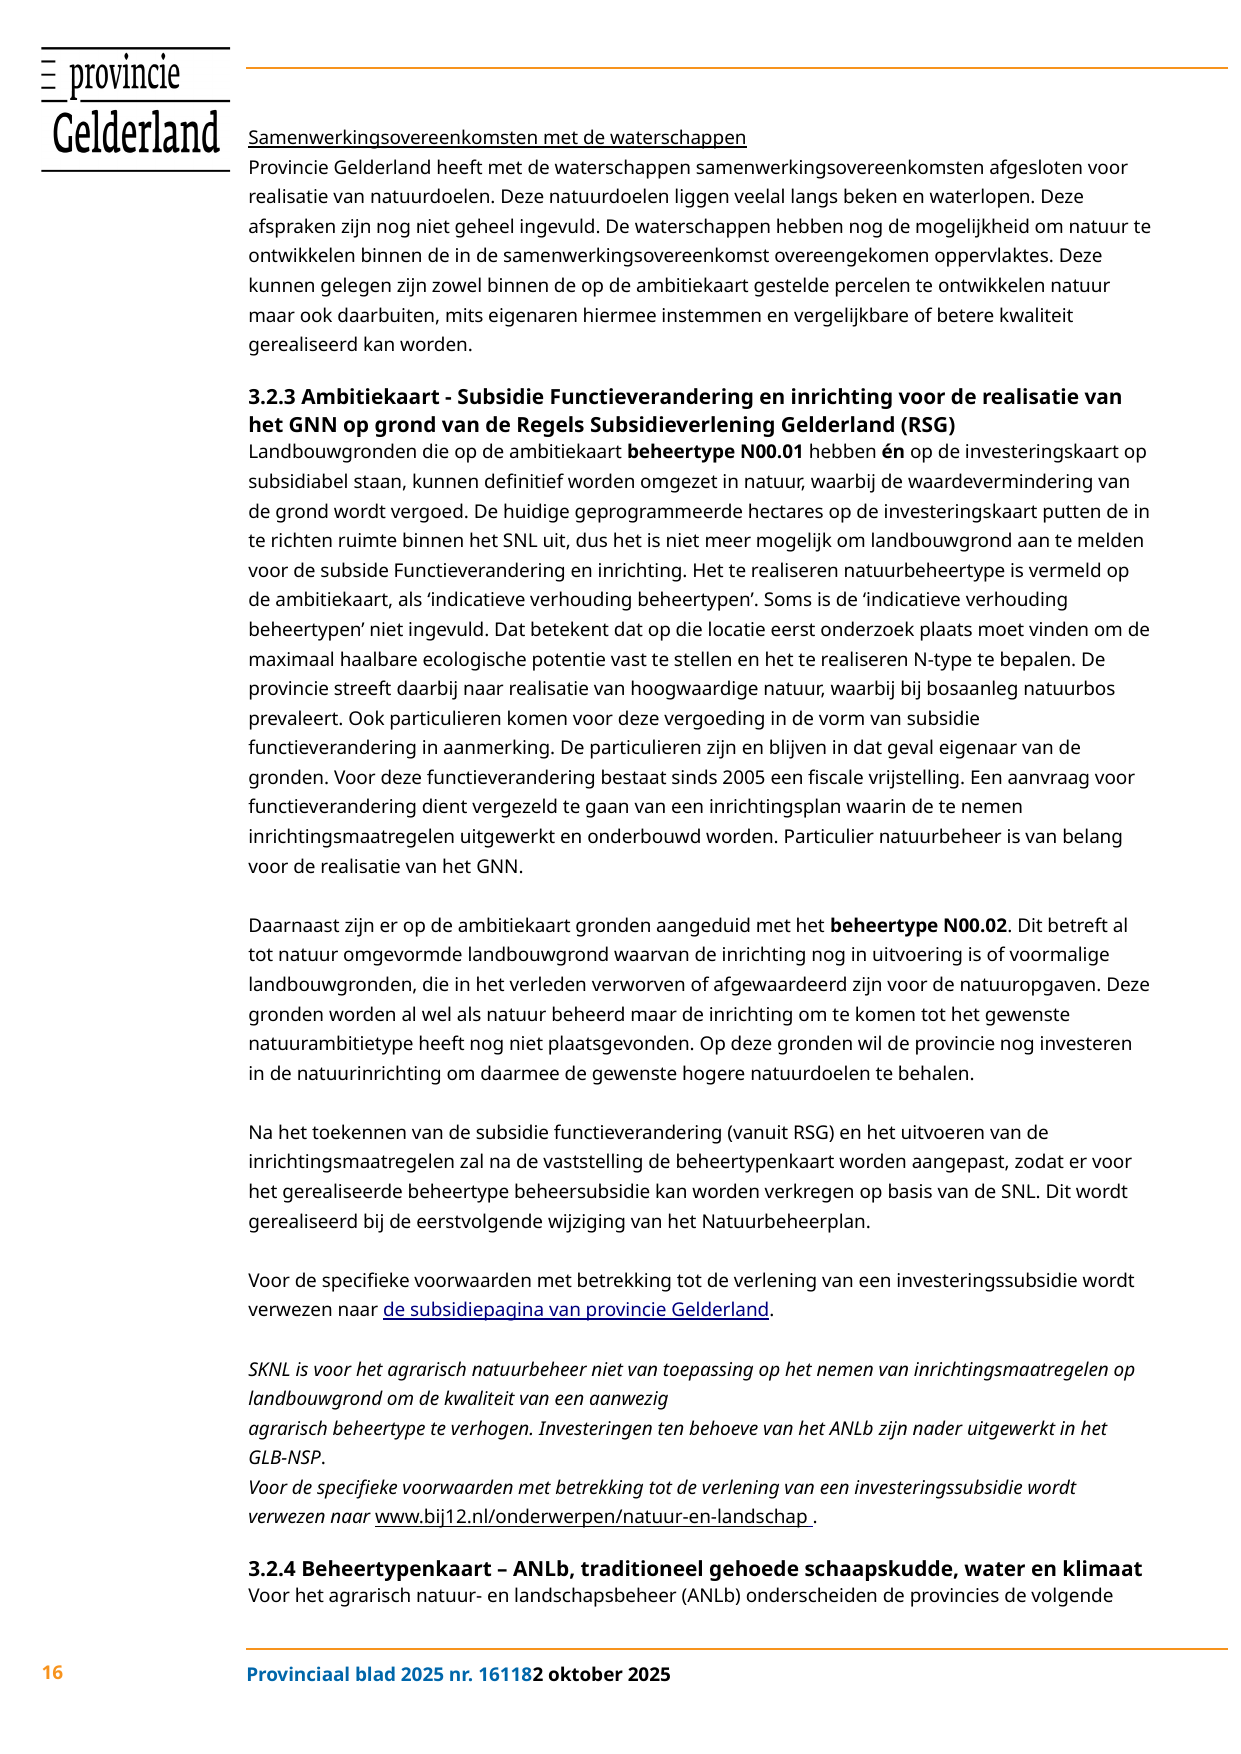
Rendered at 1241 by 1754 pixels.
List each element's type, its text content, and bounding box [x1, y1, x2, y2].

text Samenwerkingsovereenkomsten met de waterschappen [248, 124, 1152, 150]
text 3.2.4 Beheertypenkaart – ANLb, traditioneel gehoede schaapskudde, water en klimaat [248, 1554, 1152, 1583]
picture [41, 47, 231, 172]
text Voor het agrarisch natuur- en landschapsbeheer (ANLb) onderscheiden de provincies de volgende [248, 1583, 1152, 1608]
text agrarisch beheertype te verhogen. Investeringen ten behoeve van het ANLb zijn nader uitgewerkt in het GLB-NSP. [248, 1415, 1152, 1470]
text Daarnaast zijn er op de ambitiekaart gronden aangeduid met het beheertype N00.02. Dit betreft al tot natuur omgevormde landbouwgrond waarvan de inrichting nog in uitvoering is of voormalige landbouwgronden, die in het verleden verworven of afgewaardeerd zijn voor de natuuropgaven. Deze gronden worden al wel als natuur beheerd maar de inrichting om te komen tot het gewenste natuurambitietype heeft nog niet plaatsgevonden. Op deze gronden wil de provincie nog investeren in de natuurinrichting om daarmee de gewenste hogere natuurdoelen te behalen. [248, 912, 1152, 1086]
text 3.2.3 Ambitiekaart - Subsidie Functieverandering en inrichting voor de realisatie van het GNN op grond van de Regels Subsidieverlening Gelderland (RSG) [248, 382, 1152, 439]
text Voor de specifieke voorwaarden met betrekking tot de verlening van een investeringssubsidie wordt verwezen naar de subsidiepagina van provincie Gelderland. [248, 1267, 1152, 1322]
text Landbouwgronden die op de ambitiekaart beheertype N00.01 hebben én op de investeringskaart op subsidiabel staan, kunnen definitief worden omgezet in natuur, waarbij de waardevermindering van de grond wordt vergoed. De huidige geprogrammeerde hectares op de investeringskaart putten de in te richten ruimte binnen het SNL uit, dus het is niet meer mogelijk om landbouwgrond aan te melden voor de subside Functieverandering en inrichting. Het te realiseren natuurbeheertype is vermeld op de ambitiekaart, als ‘indicatieve verhouding beheertypen’. Soms is de ‘indicatieve verhouding beheertypen’ niet ingevuld. Dat betekent dat op die locatie eerst onderzoek plaats moet vinden om de maximaal haalbare ecologische potentie vast te stellen en het te realiseren N-type te bepalen. De provincie streeft daarbij naar realisatie van hoogwaardige natuur, waarbij bij bosaanleg natuurbos prevaleert. Ook particulieren komen voor deze vergoeding in de vorm van subsidie functieverandering in aanmerking. De particulieren zijn en blijven in dat geval eigenaar van de gronden. Voor deze functieverandering bestaat sinds 2005 een fiscale vrijstelling. Een aanvraag voor functieverandering dient vergezeld te gaan van een inrichtingsplan waarin de te nemen inrichtingsmaatregelen uitgewerkt en onderbouwd worden. Particulier natuurbeheer is van belang voor de realisatie van het GNN. [248, 439, 1152, 879]
text Na het toekennen van de subsidie functieverandering (vanuit RSG) en het uitvoeren van de inrichtingsmaatregelen zal na de vaststelling de beheertypenkaart worden aangepast, zodat er voor het gerealiseerde beheertype beheersubsidie kan worden verkregen op basis van de SNL. Dit wordt gerealiseerd bij de eerstvolgende wijziging van het Natuurbeheerplan. [248, 1119, 1152, 1234]
text Voor de specifieke voorwaarden met betrekking tot de verlening van een investeringssubsidie wordt verwezen naar www.bij12.nl/onderwerpen/natuur-en-landschap . [248, 1474, 1152, 1529]
text Provincie Gelderland heeft met de waterschappen samenwerkingsovereenkomsten afgesloten voor realisatie van natuurdoelen. Deze natuurdoelen liggen veelal langs beken en waterlopen. Deze afspraken zijn nog niet geheel ingevuld. De waterschappen hebben nog de mogelijkheid om natuur te ontwikkelen binnen de in de samenwerkingsovereenkomst overeengekomen oppervlaktes. Deze kunnen gelegen zijn zowel binnen de op de ambitiekaart gestelde percelen te ontwikkelen natuur maar ook daarbuiten, mits eigenaren hiermee instemmen en vergelijkbare of betere kwaliteit gerealiseerd kan worden. [248, 154, 1152, 357]
text SKNL is voor het agrarisch natuurbeheer niet van toepassing op het nemen van inrichtingsmaatregelen op landbouwgrond om de kwaliteit van een aanwezig [248, 1356, 1152, 1411]
